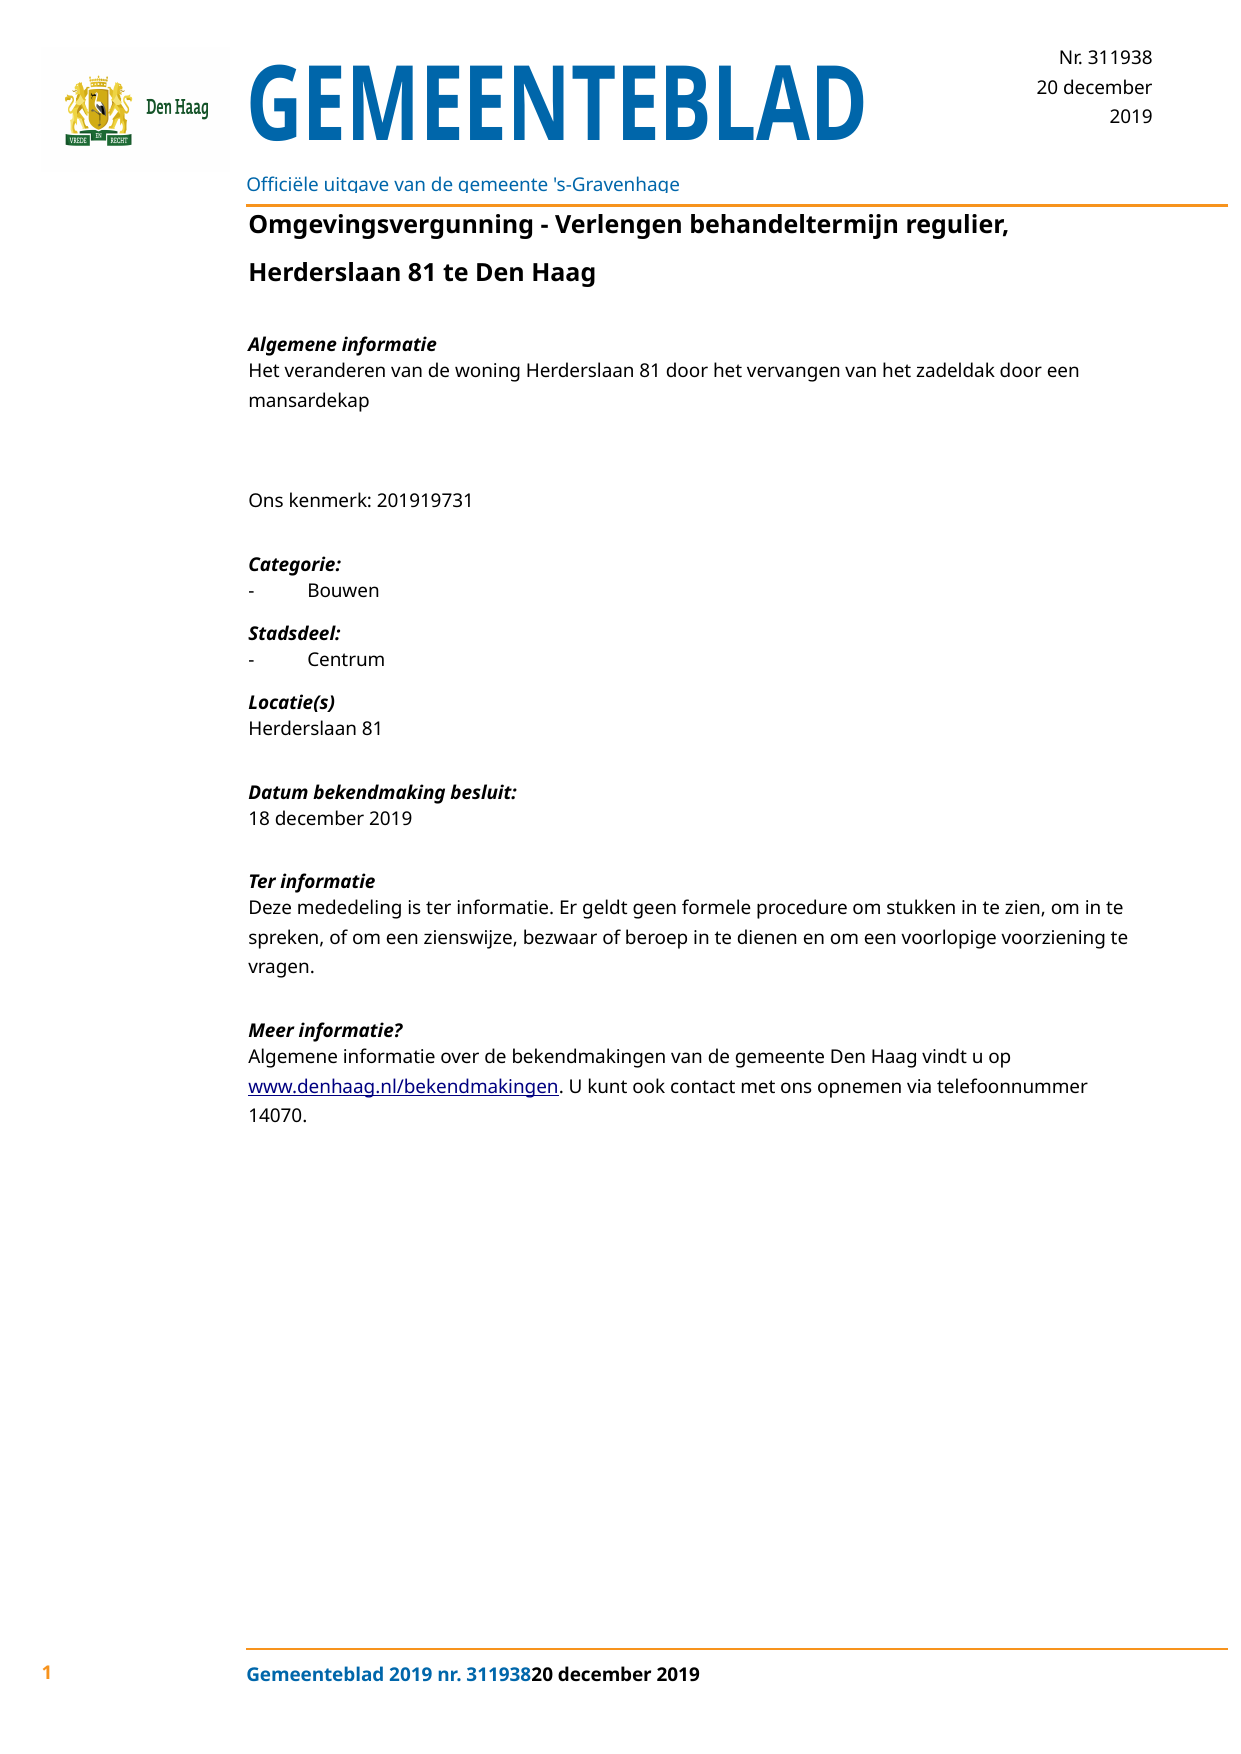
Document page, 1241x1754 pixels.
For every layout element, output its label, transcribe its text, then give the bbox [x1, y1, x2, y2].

text Het veranderen van de woning Herderslaan 81 door het vervangen van het zadeldak door een mansardekap [248, 357, 1152, 412]
text Ons kenmerk: 201919731 [248, 488, 1152, 513]
text Algemene informatie over de bekendmakingen van de gemeente Den Haag vindt u op www.denhaag.nl/bekendmakingen. U kunt ook contact met ons opnemen via telefoonnummer 14070. [248, 1043, 1152, 1128]
picture [41, 47, 231, 172]
text Stadsdeel: [248, 620, 1152, 646]
list Bouwen [248, 577, 1152, 603]
text Categorie: [248, 552, 1152, 577]
text Ter informatie [248, 869, 1152, 894]
text Locatie(s) [248, 689, 1152, 715]
text Deze mededeling is ter informatie. Er geldt geen formele procedure om stukken in te zien, om in te spreken, of om een zienswijze, bezwaar of beroep in te dienen en om een voorlopige voorziening te vragen. [248, 894, 1152, 979]
list Centrum [248, 646, 1152, 672]
text Meer informatie? [248, 1017, 1152, 1043]
text Algemene informatie [248, 331, 1152, 357]
text Herderslaan 81 [248, 715, 1152, 741]
text 18 december 2019 [248, 805, 1152, 830]
text Datum bekendmaking besluit: [248, 779, 1152, 805]
text Omgevingsvergunning - Verlengen behandeltermijn regulier, Herderslaan 81 te Den Haag [248, 207, 1152, 288]
